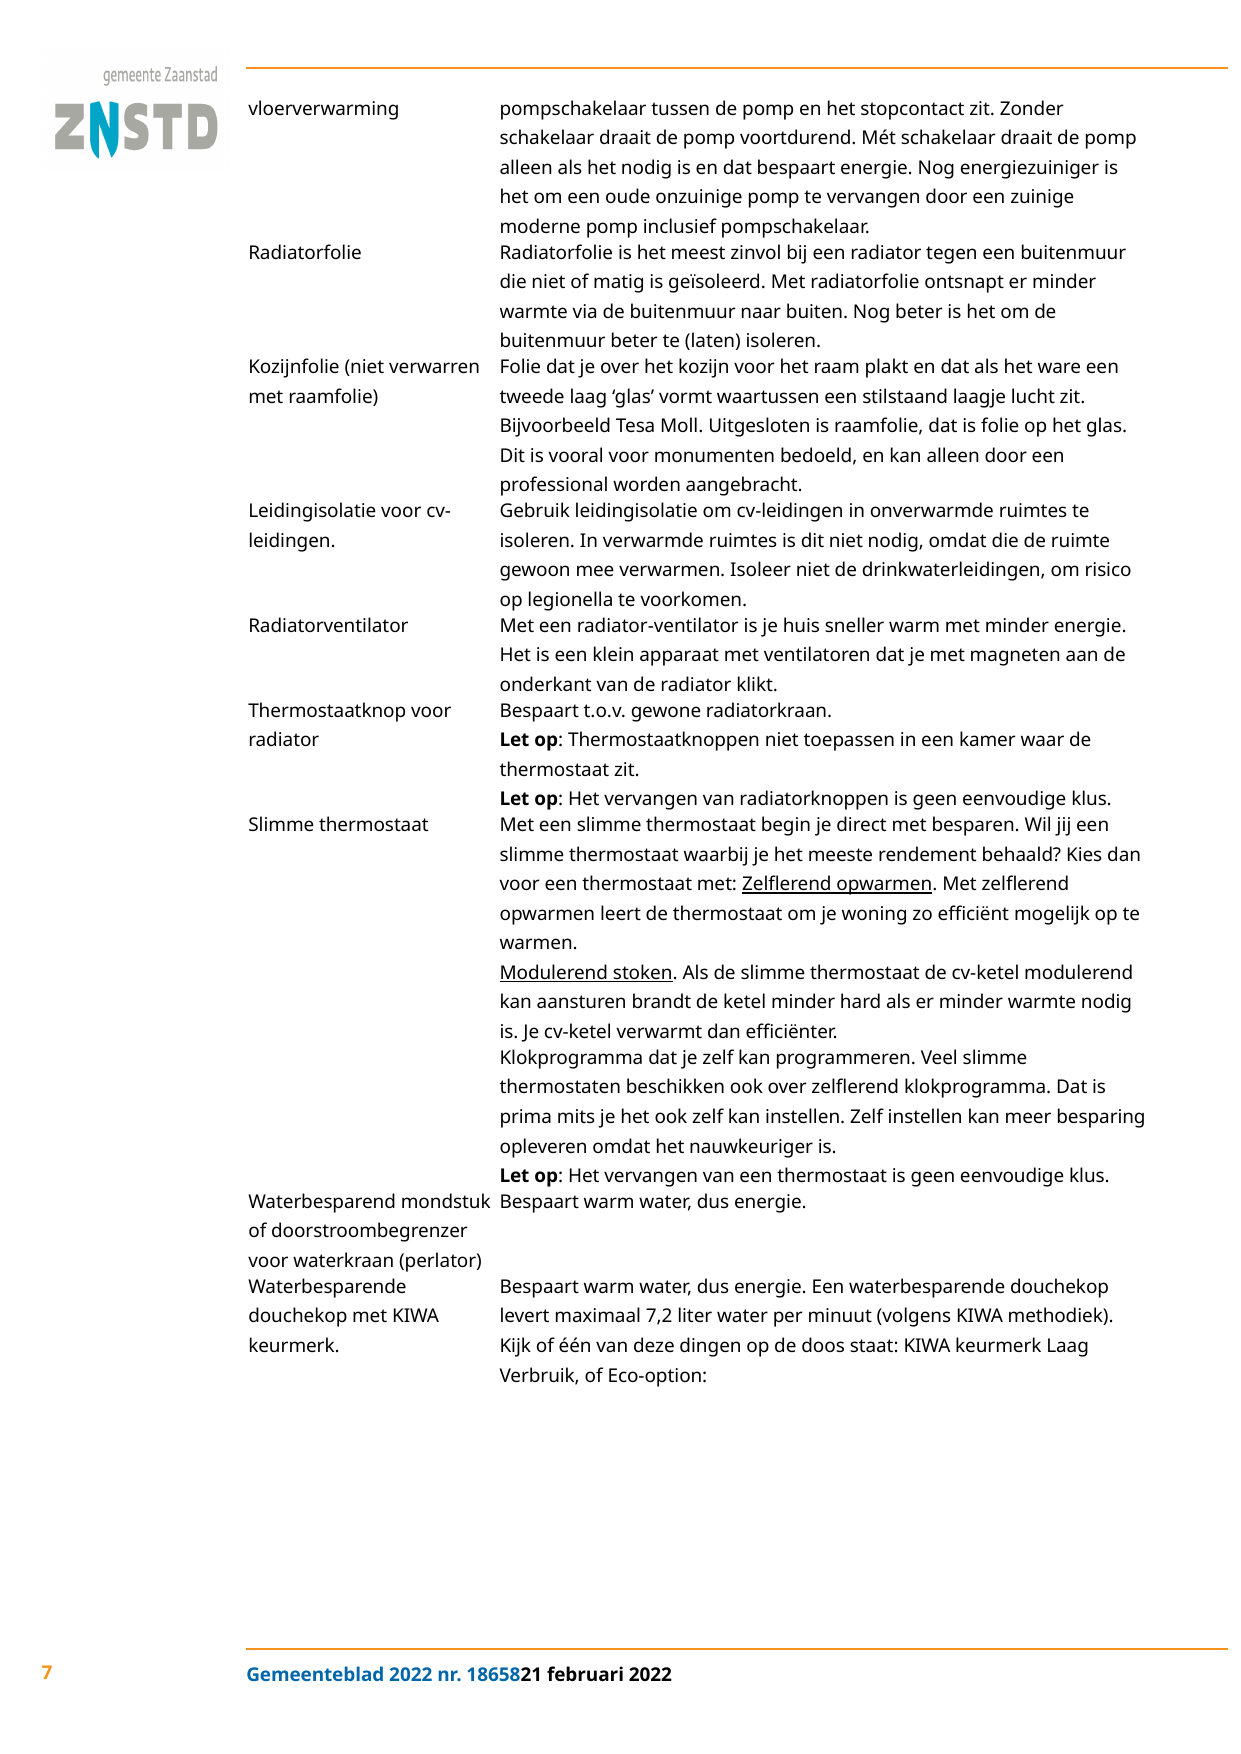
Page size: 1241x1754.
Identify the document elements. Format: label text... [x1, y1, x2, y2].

table_cell Waterbesparende douchekop met KIWA keurmerk. [248, 1273, 499, 1387]
table_cell Radiatorventilator [248, 612, 499, 697]
table_cell Waterbesparend mondstuk of doorstroombegrenzer voor waterkraan (perlator) [248, 1188, 499, 1273]
table_cell vloerverwarming [248, 95, 499, 239]
table_cell Radiatorfolie is het meest zinvol bij een radiator tegen een buitenmuur die niet of matig is geïsoleerd. Met radiatorfolie ontsnapt er minder warmte via de buitenmuur naar buiten. Nog beter is het om de buitenmuur beter te (laten) isoleren. [499, 239, 1152, 353]
table_cell Bespaart warm water, dus energie. Een waterbesparende douchekop levert maximaal 7,2 liter water per minuut (volgens KIWA methodiek). Kijk of één van deze dingen op de doos staat: KIWA keurmerk Laag Verbruik, of Eco-option: [499, 1273, 1152, 1387]
table_cell Leidingisolatie voor cv-leidingen. [248, 498, 499, 612]
picture [41, 47, 231, 172]
table_cell Gebruik leidingisolatie om cv-leidingen in onverwarmde ruimtes te isoleren. In verwarmde ruimtes is dit niet nodig, omdat die de ruimte gewoon mee verwarmen. Isoleer niet de drinkwaterleidingen, om risico op legionella te voorkomen. [499, 498, 1152, 612]
table_cell Slimme thermostaat [248, 811, 499, 1044]
table_cell Met een radiator-ventilator is je huis sneller warm met minder energie. Het is een klein apparaat met ventilatoren dat je met magneten aan de onderkant van de radiator klikt. [499, 612, 1152, 697]
table_cell pompschakelaar tussen de pomp en het stopcontact zit. Zonder schakelaar draait de pomp voortdurend. Mét schakelaar draait de pomp alleen als het nodig is en dat bespaart energie. Nog energiezuiniger is het om een oude onzuinige pomp te vervangen door een zuinige moderne pomp inclusief pompschakelaar. [499, 95, 1152, 239]
table_cell Folie dat je over het kozijn voor het raam plakt en dat als het ware een tweede laag ‘glas’ vormt waartussen een stilstaand laagje lucht zit. Bijvoorbeeld Tesa Moll. Uitgesloten is raamfolie, dat is folie op het glas. Dit is vooral voor monumenten bedoeld, en kan alleen door een professional worden aangebracht. [499, 353, 1152, 497]
table_cell Thermostaatknop voor radiator [248, 697, 499, 811]
table_cell Radiatorfolie [248, 239, 499, 353]
table_cell Bespaart t.o.v. gewone radiatorkraan. Let op: Thermostaatknoppen niet toepassen in een kamer waar de thermostaat zit. Let op: Het vervangen van radiatorknoppen is geen eenvoudige klus. [499, 697, 1152, 811]
table_cell Kozijnfolie (niet verwarren met raamfolie) [248, 353, 499, 497]
table_cell Klokprogramma dat je zelf kan programmeren. Veel slimme thermostaten beschikken ook over zelflerend klokprogramma. Dat is prima mits je het ook zelf kan instellen. Zelf instellen kan meer besparing opleveren omdat het nauwkeuriger is. Let op: Het vervangen van een thermostaat is geen eenvoudige klus. [499, 1044, 1152, 1188]
table_cell [248, 1044, 499, 1188]
table_cell Met een slimme thermostaat begin je direct met besparen. Wil jij een slimme thermostaat waarbij je het meeste rendement behaald? Kies dan voor een thermostaat met: Zelflerend opwarmen. Met zelflerend opwarmen leert de thermostaat om je woning zo efficiënt mogelijk op te warmen. Modulerend stoken. Als de slimme thermostaat de cv-ketel modulerend kan aansturen brandt de ketel minder hard als er minder warmte nodig is. Je cv-ketel verwarmt dan efficiënter. [499, 811, 1152, 1044]
table_cell Bespaart warm water, dus energie. [499, 1188, 1152, 1273]
